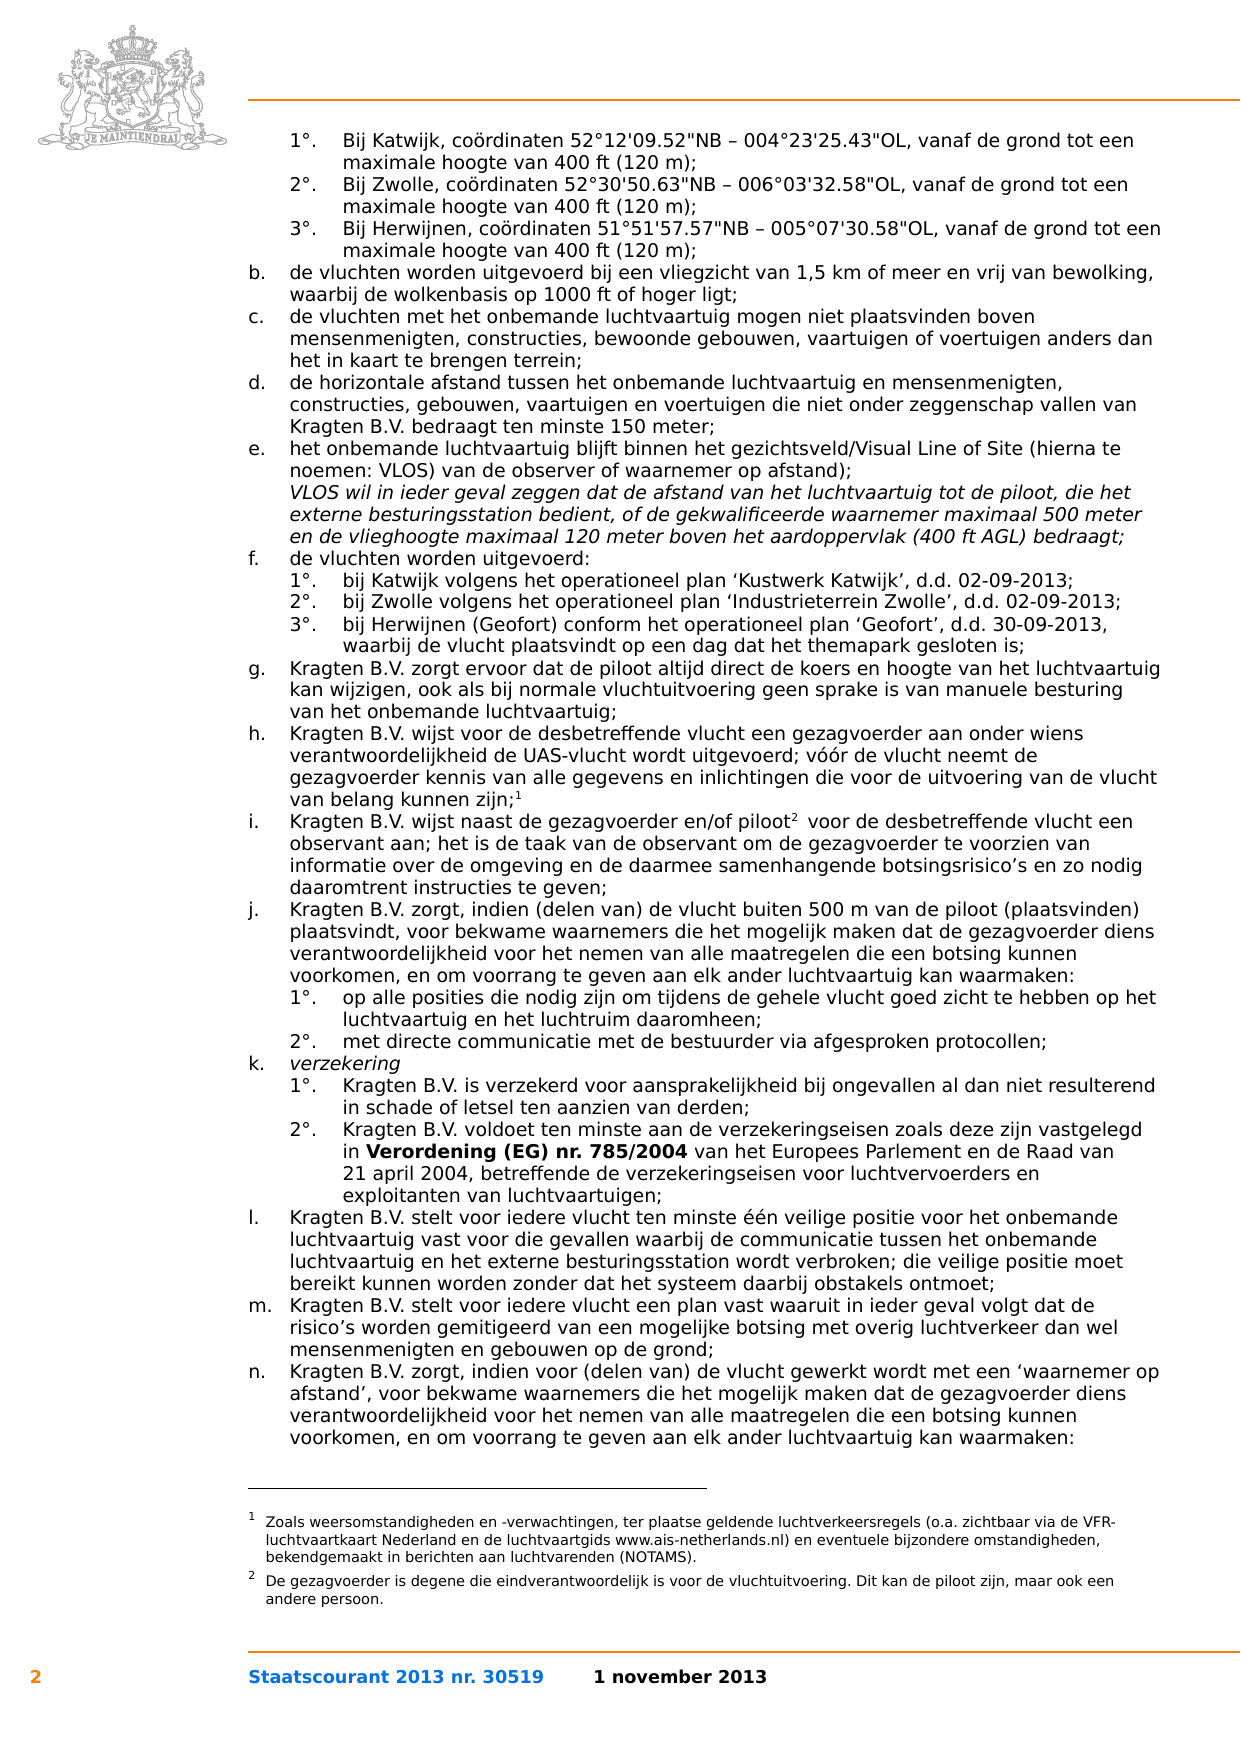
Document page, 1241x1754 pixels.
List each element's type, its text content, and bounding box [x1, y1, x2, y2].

text b. de vluchten worden uitgevoerd bij een vliegzicht van 1,5 km of meer en vrij van bewolking, waarbij de wolkenbasis op 1000 ft of hoger ligt; [248, 262, 1163, 306]
text l. Kragten B.V. stelt voor iedere vlucht ten minste één veilige positie voor het onbemande luchtvaartuig vast voor die gevallen waarbij de communicatie tussen het onbemande luchtvaartuig en het externe besturingsstation wordt verbroken; die veilige positie moet bereikt kunnen worden zonder dat het systeem daarbij obstakels ontmoet; [248, 1207, 1163, 1295]
text 2°. Kragten B.V. voldoet ten minste aan de verzekeringseisen zoals deze zijn vastgelegd in Verordening (EG) nr. 785/2004 van het Europees Parlement en de Raad van 21 april 2004, betreffende de verzekeringseisen voor luchtvervoerders en exploitanten van luchtvaartuigen; [289, 1119, 1163, 1207]
text c. de vluchten met het onbemande luchtvaartuig mogen niet plaatsvinden boven mensenmenigten, constructies, bewoonde gebouwen, vaartuigen of voertuigen anders dan het in kaart te brengen terrein; [248, 306, 1163, 372]
text g. Kragten B.V. zorgt ervoor dat de piloot altijd direct de koers en hoogte van het luchtvaartuig kan wijzigen, ook als bij normale vluchtuitvoering geen sprake is van manuele besturing van het onbemande luchtvaartuig; [248, 657, 1163, 723]
text 2°. bij Zwolle volgens het operationeel plan ‘Industrieterrein Zwolle’, d.d. 02-09-2013; [289, 591, 1163, 613]
text 1°. op alle posities die nodig zijn om tijdens de gehele vlucht goed zicht te hebben op het luchtvaartuig en het luchtruim daaromheen; [289, 987, 1163, 1031]
text i. Kragten B.V. wijst naast de gezagvoerder en/of piloot voor de desbetreffende vlucht een observant aan; het is de taak van de observant om de gezagvoerder te voorzien van informatie over de omgeving en de daarmee samenhangende botsingsrisico’s en zo nodig daaromtrent instructies te geven; [248, 811, 1163, 899]
text n. Kragten B.V. zorgt, indien voor (delen van) de vlucht gewerkt wordt met een ‘waarnemer op afstand’, voor bekwame waarnemers die het mogelijk maken dat de gezagvoerder diens verantwoordelijkheid voor het nemen van alle maatregelen die een botsing kunnen voorkomen, en om voorrang te geven aan elk ander luchtvaartuig kan waarmaken: [248, 1361, 1163, 1449]
text 3°. Bij Herwijnen, coördinaten 51°51'57.57"NB – 005°07'30.58"OL, vanaf de grond tot een maximale hoogte van 400 ft (120 m); [289, 218, 1163, 262]
text 1°. Kragten B.V. is verzekerd voor aansprakelijkheid bij ongevallen al dan niet resulterend in schade of letsel ten aanzien van derden; [289, 1075, 1163, 1119]
text d. de horizontale afstand tussen het onbemande luchtvaartuig en mensenmenigten, constructies, gebouwen, vaartuigen en voertuigen die niet onder zeggenschap vallen van Kragten B.V. bedraagt ten minste 150 meter; [248, 372, 1163, 438]
text h. Kragten B.V. wijst voor de desbetreffende vlucht een gezagvoerder aan onder wiens verantwoordelijkheid de UAS-vlucht wordt uitgevoerd; vóór de vlucht neemt de gezagvoerder kennis van alle gegevens en inlichtingen die voor de uitvoering van de vlucht van belang kunnen zijn; [248, 723, 1163, 811]
text e. het onbemande luchtvaartuig blijft binnen het gezichtsveld/Visual Line of Site (hierna te noemen: VLOS) van de observer of waarnemer op afstand); [248, 438, 1163, 482]
text VLOS wil in ieder geval zeggen dat de afstand van het luchtvaartuig tot de piloot, die het externe besturingsstation bedient, of de gekwalificeerde waarnemer maximaal 500 meter en de vlieghoogte maximaal 120 meter boven het aardoppervlak (400 ft AGL) bedraagt; [289, 482, 1163, 547]
text 1°. bij Katwijk volgens het operationeel plan ‘Kustwerk Katwijk’, d.d. 02-09-2013; [289, 569, 1163, 591]
text De gezagvoerder is degene die eindverantwoordelijk is voor de vluchtuitvoering. Dit kan de piloot zijn, maar ook een andere persoon. [248, 1569, 1163, 1608]
text k. verzekering [248, 1053, 1163, 1075]
text 2°. met directe communicatie met de bestuurder via afgesproken protocollen; [289, 1031, 1163, 1053]
text f. de vluchten worden uitgevoerd: [248, 547, 1163, 569]
picture [38, 25, 227, 150]
text j. Kragten B.V. zorgt, indien (delen van) de vlucht buiten 500 m van de piloot (plaatsvinden) plaatsvindt, voor bekwame waarnemers die het mogelijk maken dat de gezagvoerder diens verantwoordelijkheid voor het nemen van alle maatregelen die een botsing kunnen voorkomen, en om voorrang te geven aan elk ander luchtvaartuig kan waarmaken: [248, 899, 1163, 987]
text 1°. Bij Katwijk, coördinaten 52°12'09.52"NB – 004°23'25.43"OL, vanaf de grond tot een maximale hoogte van 400 ft (120 m); [289, 130, 1163, 174]
text m. Kragten B.V. stelt voor iedere vlucht een plan vast waaruit in ieder geval volgt dat de risico’s worden gemitigeerd van een mogelijke botsing met overig luchtverkeer dan wel mensenmenigten en gebouwen op de grond; [248, 1295, 1163, 1361]
text 3°. bij Herwijnen (Geofort) conform het operationeel plan ‘Geofort’, d.d. 30-09-2013, waarbij de vlucht plaatsvindt op een dag dat het themapark gesloten is; [289, 613, 1163, 657]
text Zoals weersomstandigheden en -verwachtingen, ter plaatse geldende luchtverkeersregels (o.a. zichtbaar via de VFR-luchtvaartkaart Nederland en de luchtvaartgids www.ais-netherlands.nl) en eventuele bijzondere omstandigheden, bekendgemaakt in berichten aan luchtvarenden (NOTAMS). [248, 1510, 1163, 1566]
text 2°. Bij Zwolle, coördinaten 52°30'50.63"NB – 006°03'32.58"OL, vanaf de grond tot een maximale hoogte van 400 ft (120 m); [289, 174, 1163, 218]
